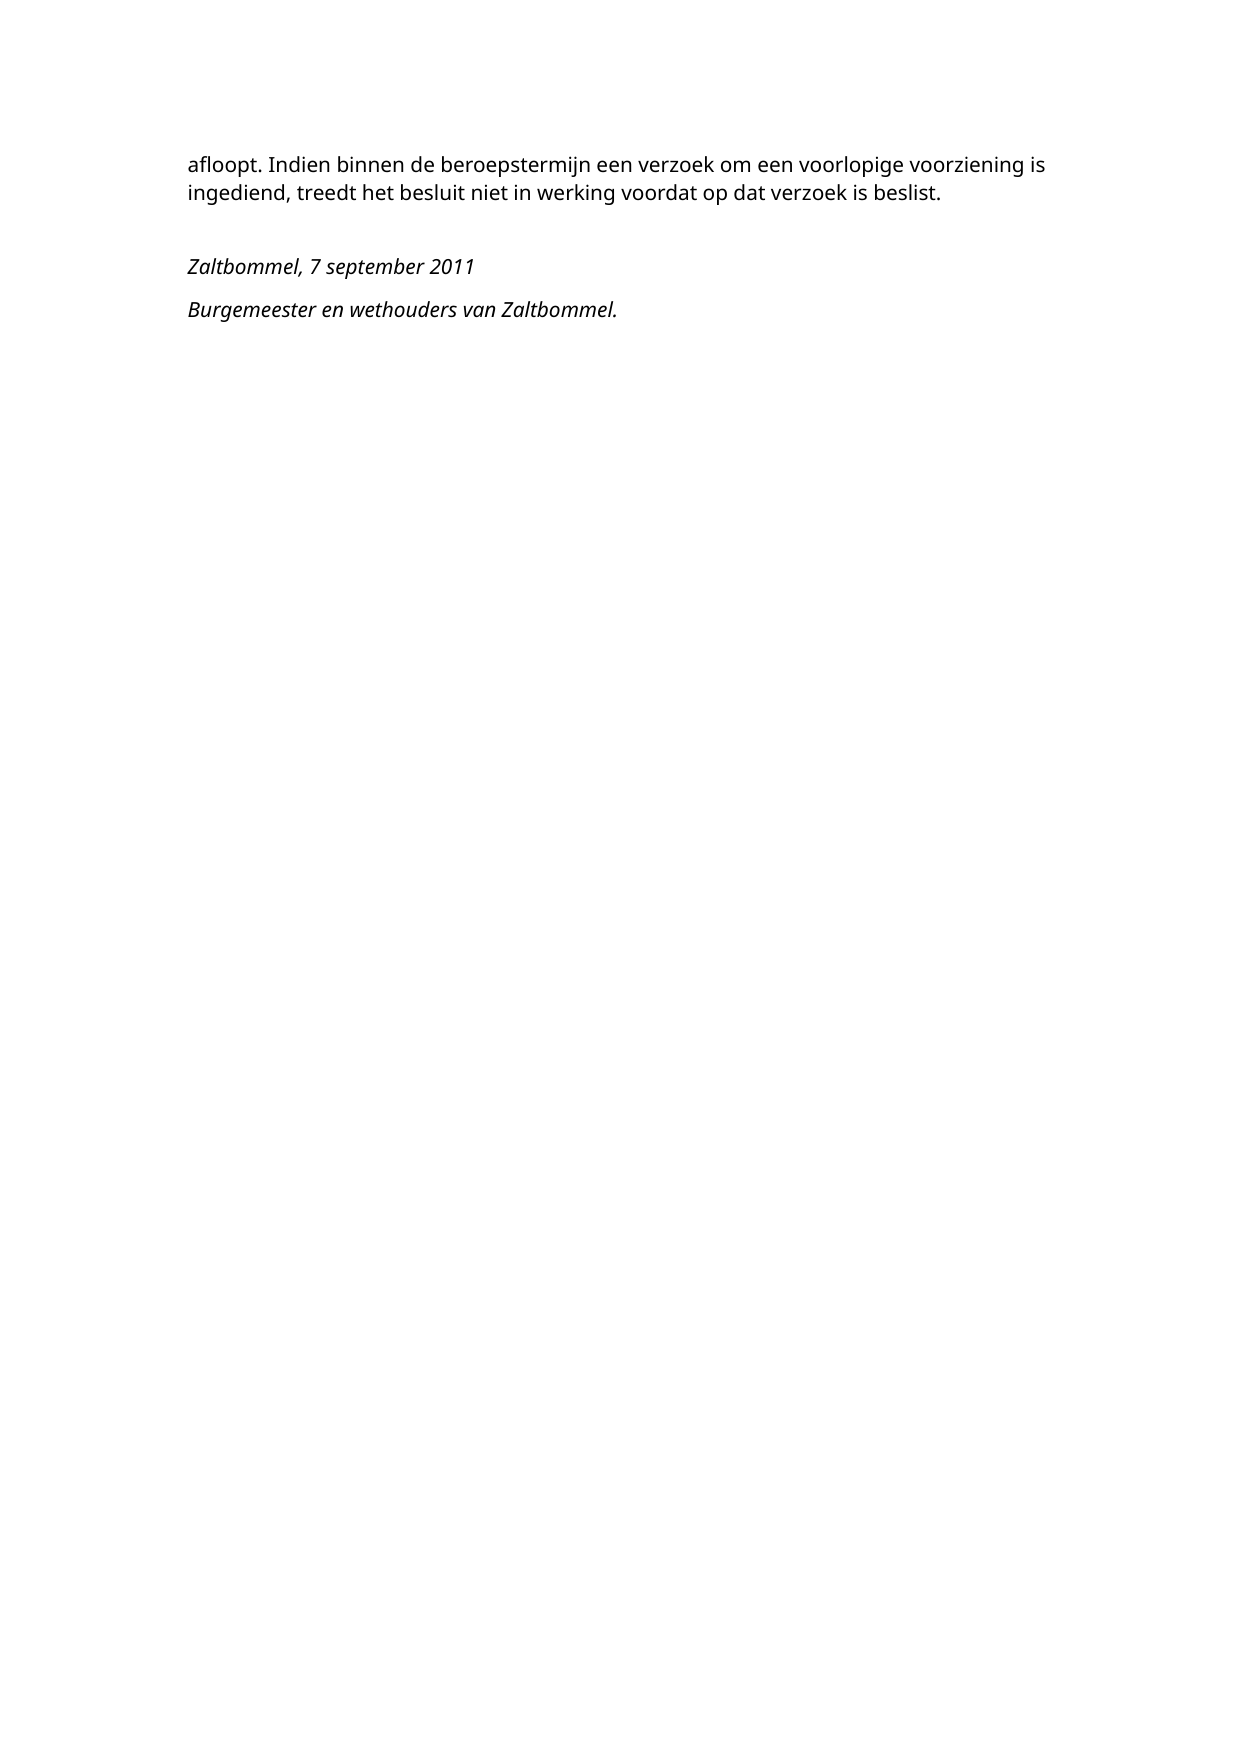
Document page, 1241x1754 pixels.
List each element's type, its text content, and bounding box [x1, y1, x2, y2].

text Zaltbommel, 7 september 2011 [187, 252, 1053, 280]
text Burgemeester en wethouders van Zaltbommel. [187, 295, 1053, 324]
text afloopt. Indien binnen de beroepstermijn een verzoek om een voorlopige voorziening is ingediend, treedt het besluit niet in werking voordat op dat verzoek is beslist. [187, 150, 1053, 207]
